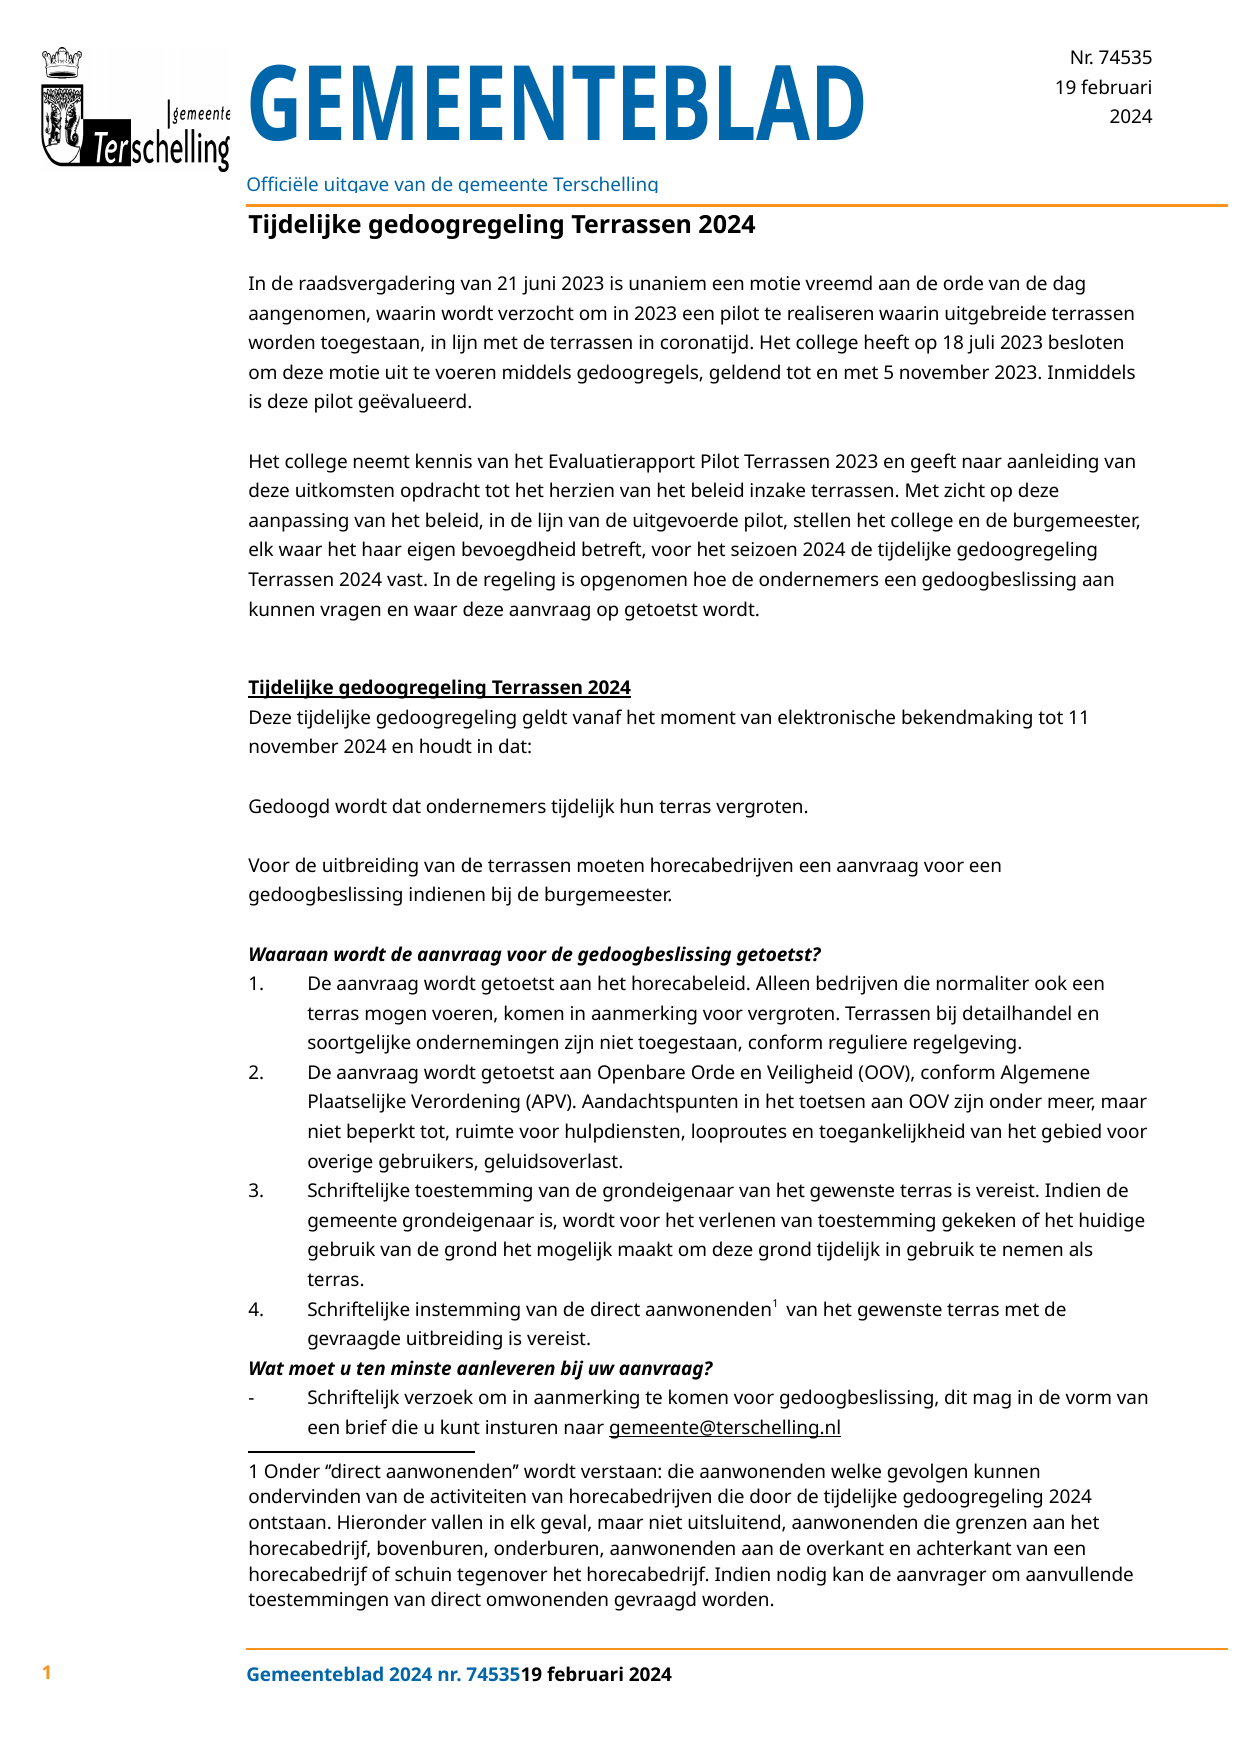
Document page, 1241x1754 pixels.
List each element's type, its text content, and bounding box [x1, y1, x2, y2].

text Het college neemt kennis van het Evaluatierapport Pilot Terrassen 2023 en geeft naar aanleiding van deze uitkomsten opdracht tot het herzien van het beleid inzake terrassen. Met zicht op deze aanpassing van het beleid, in de lijn van de uitgevoerde pilot, stellen het college en de burgemeester, elk waar het haar eigen bevoegdheid betreft, voor het seizoen 2024 de tijdelijke gedoogregeling Terrassen 2024 vast. In de regeling is opgenomen hoe de ondernemers een gedoogbeslissing aan kunnen vragen en waar deze aanvraag op getoetst wordt. [248, 448, 1152, 621]
text In de raadsvergadering van 21 juni 2023 is unaniem een motie vreemd aan de orde van de dag aangenomen, waarin wordt verzocht om in 2023 een pilot te realiseren waarin uitgebreide terrassen worden toegestaan, in lijn met de terrassen in coronatijd. Het college heeft op 18 juli 2023 besloten om deze motie uit te voeren middels gedoogregels, geldend tot en met 5 november 2023. Inmiddels is deze pilot geëvalueerd. [248, 270, 1152, 414]
list Onder ‘’direct aanwonenden’’ wordt verstaan: die aanwonenden welke gevolgen kunnen ondervinden van de activiteiten van horecabedrijven die door de tijdelijke gedoogregeling 2024 ontstaan. Hieronder vallen in elk geval, maar niet uitsluitend, aanwonenden die grenzen aan het horecabedrijf, bovenburen, onderburen, aanwonenden aan de overkant en achterkant van een horecabedrijf of schuin tegenover het horecabedrijf. Indien nodig kan de aanvrager om aanvullende toestemmingen van direct omwonenden gevraagd worden. [248, 1458, 1152, 1612]
text Voor de uitbreiding van de terrassen moeten horecabedrijven een aanvraag voor een gedoogbeslissing indienen bij de burgemeester. [248, 852, 1152, 907]
text Deze tijdelijke gedoogregeling geldt vanaf het moment van elektronische bekendmaking tot 11 november 2024 en houdt in dat: [248, 704, 1152, 759]
text Tijdelijke gedoogregeling Terrassen 2024 [248, 207, 1152, 241]
text Tijdelijke gedoogregeling Terrassen 2024 [248, 674, 1152, 700]
picture [41, 47, 231, 172]
text Waaraan wordt de aanvraag voor de gedoogbeslissing getoetst? [248, 941, 1152, 967]
text Wat moet u ten minste aanleveren bij uw aanvraag? [248, 1355, 1152, 1381]
list De aanvraag wordt getoetst aan Openbare Orde en Veiligheid (OOV), conform Algemene Plaatselijke Verordening (APV). Aandachtspunten in het toetsen aan OOV zijn onder meer, maar niet beperkt tot, ruimte voor hulpdiensten, looproutes en toegankelijkheid van het gebied voor overige gebruikers, geluidsoverlast. [248, 1059, 1152, 1174]
text Gedoogd wordt dat ondernemers tijdelijk hun terras vergroten. [248, 793, 1152, 819]
list De aanvraag wordt getoetst aan het horecabeleid. Alleen bedrijven die normaliter ook een terras mogen voeren, komen in aanmerking voor vergroten. Terrassen bij detailhandel en soortgelijke ondernemingen zijn niet toegestaan, conform reguliere regelgeving. [248, 970, 1152, 1055]
list Schriftelijke toestemming van de grondeigenaar van het gewenste terras is vereist. Indien de gemeente grondeigenaar is, wordt voor het verlenen van toestemming gekeken of het huidige gebruik van de grond het mogelijk maakt om deze grond tijdelijk in gebruik te nemen als terras. [248, 1177, 1152, 1292]
list Schriftelijke instemming van de direct aanwonenden van het gewenste terras met de gevraagde uitbreiding is vereist. [248, 1296, 1152, 1351]
list Schriftelijk verzoek om in aanmerking te komen voor gedoogbeslissing, dit mag in de vorm van een brief die u kunt insturen naar gemeente@terschelling.nl [248, 1384, 1152, 1440]
